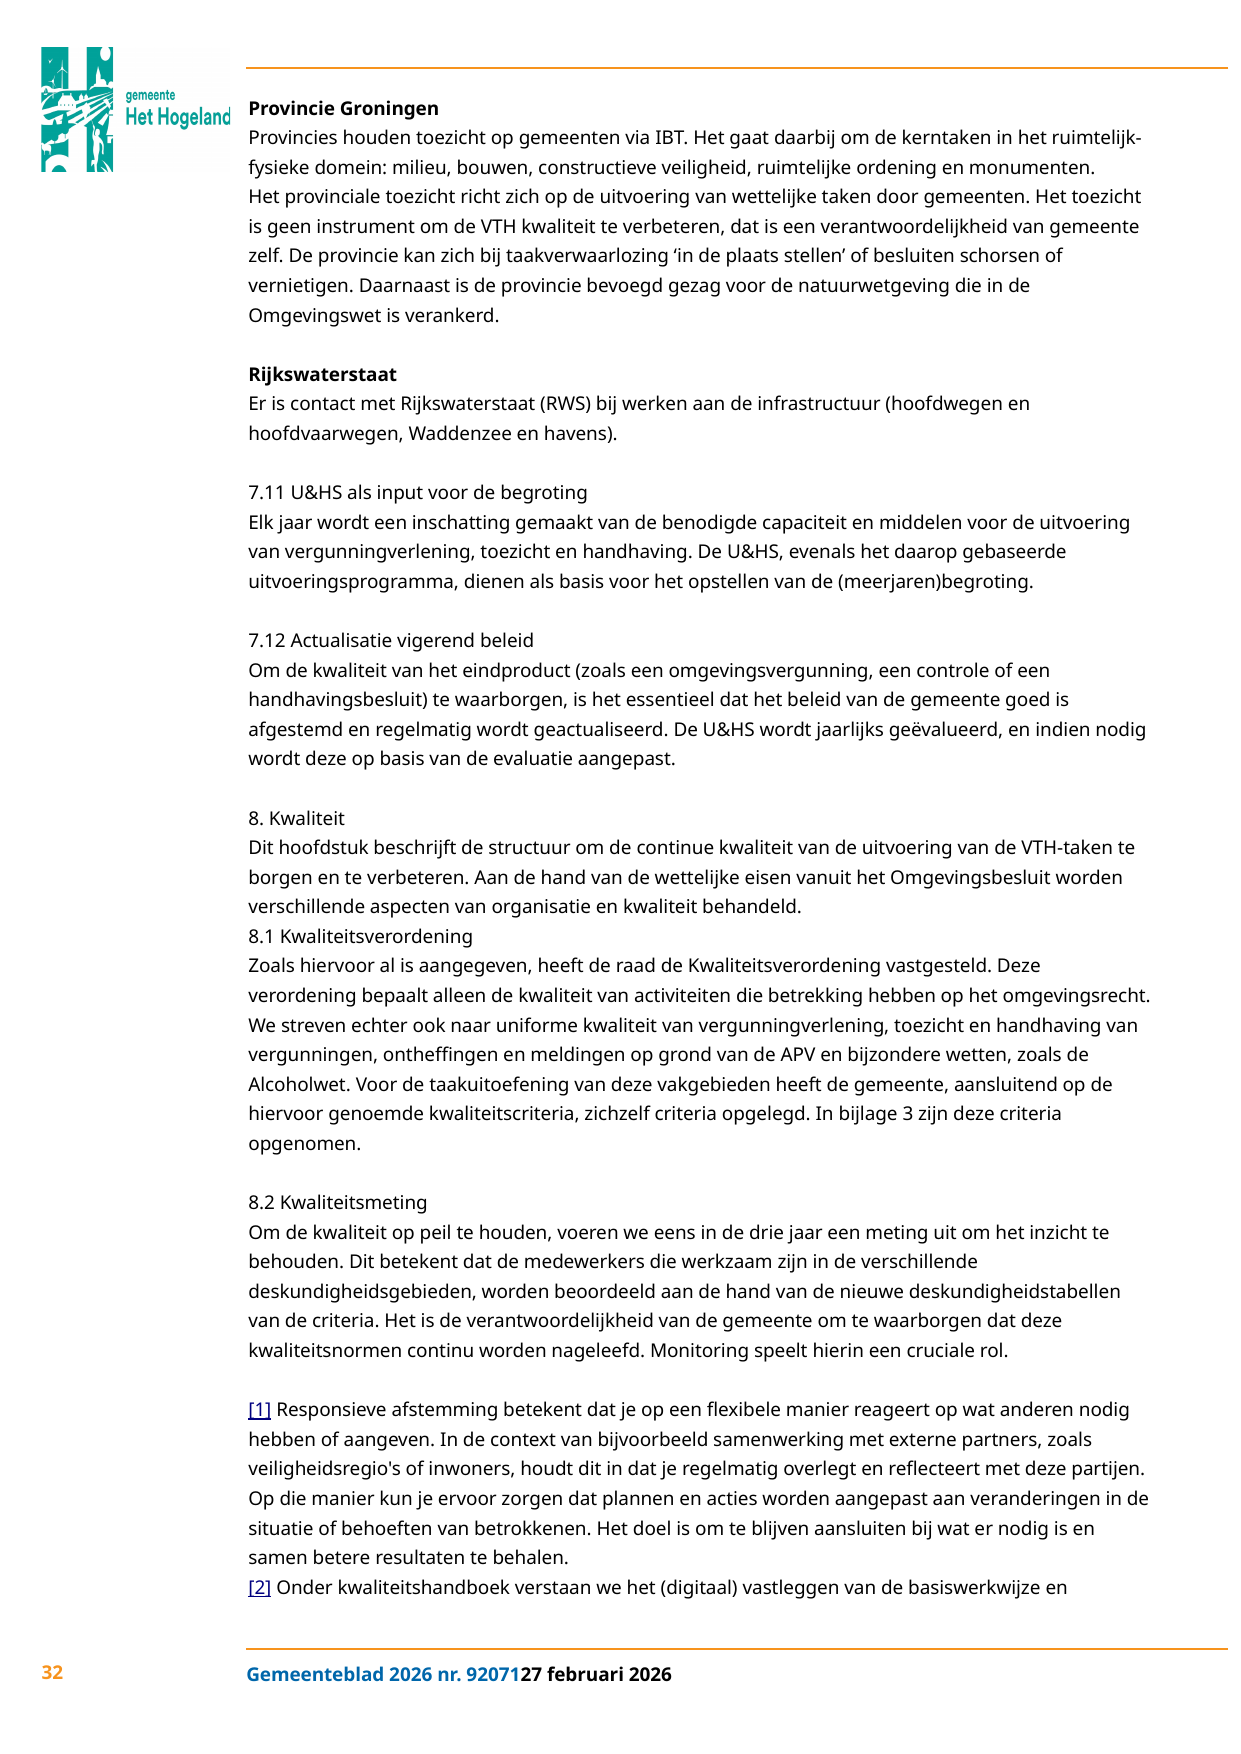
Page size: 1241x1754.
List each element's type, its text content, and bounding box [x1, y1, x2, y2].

text Het provinciale toezicht richt zich op de uitvoering van wettelijke taken door gemeenten. Het toezicht is geen instrument om de VTH kwaliteit te verbeteren, dat is een verantwoordelijkheid van gemeente zelf. De provincie kan zich bij taakverwaarlozing ‘in de plaats stellen’ of besluiten schorsen of vernietigen. Daarnaast is de provincie bevoegd gezag voor de natuurwetgeving die in de Omgevingswet is verankerd. [248, 183, 1152, 328]
text 7.12 Actualisatie vigerend beleid [248, 627, 1152, 653]
text Zoals hiervoor al is aangegeven, heeft de raad de Kwaliteitsverordening vastgesteld. Deze verordening bepaalt alleen de kwaliteit van activiteiten die betrekking hebben op het omgevingsrecht. We streven echter ook naar uniforme kwaliteit van vergunningverlening, toezicht en handhaving van vergunningen, ontheffingen en meldingen op grond van de APV en bijzondere wetten, zoals de Alcoholwet. Voor de taakuitoefening van deze vakgebieden heeft de gemeente, aansluitend op de hiervoor genoemde kwaliteitscriteria, zichzelf criteria opgelegd. In bijlage 3 zijn deze criteria opgenomen. [248, 953, 1152, 1156]
text Om de kwaliteit van het eindproduct (zoals een omgevingsvergunning, een controle of een handhavingsbesluit) te waarborgen, is het essentieel dat het beleid van de gemeente goed is afgestemd en regelmatig wordt geactualiseerd. De U&HS wordt jaarlijks geëvalueerd, en indien nodig wordt deze op basis van de evaluatie aangepast. [248, 657, 1152, 771]
text [1] Responsieve afstemming betekent dat je op een flexibele manier reageert op wat anderen nodig hebben of aangeven. In de context van bijvoorbeeld samenwerking met externe partners, zoals veiligheidsregio's of inwoners, houdt dit in dat je regelmatig overlegt en reflecteert met deze partijen. Op die manier kun je ervoor zorgen dat plannen en acties worden aangepast aan veranderingen in de situatie of behoeften van betrokkenen. Het doel is om te blijven aansluiten bij wat er nodig is en samen betere resultaten te behalen. [248, 1396, 1152, 1570]
text Provincie Groningen [248, 95, 1152, 121]
text 8.1 Kwaliteitsverordening [248, 923, 1152, 949]
text Provincies houden toezicht op gemeenten via IBT. Het gaat daarbij om de kerntaken in het ruimtelijk-fysieke domein: milieu, bouwen, constructieve veiligheid, ruimtelijke ordening en monumenten. [248, 124, 1152, 180]
picture [41, 47, 231, 172]
text Er is contact met Rijkswaterstaat (RWS) bij werken aan de infrastructuur (hoofdwegen en hoofdvaarwegen, Waddenzee en havens). [248, 391, 1152, 446]
text Elk jaar wordt een inschatting gemaakt van de benodigde capaciteit en middelen voor de uitvoering van vergunningverlening, toezicht en handhaving. De U&HS, evenals het daarop gebaseerde uitvoeringsprogramma, dienen als basis voor het opstellen van de (meerjaren)begroting. [248, 509, 1152, 594]
text 8. Kwaliteit [248, 805, 1152, 831]
text Dit hoofdstuk beschrijft de structuur om de continue kwaliteit van de uitvoering van de VTH-taken te borgen en te verbeteren. Aan de hand van de wettelijke eisen vanuit het Omgevingsbesluit worden verschillende aspecten van organisatie en kwaliteit behandeld. [248, 834, 1152, 919]
text 8.2 Kwaliteitsmeting [248, 1189, 1152, 1215]
text [2] Onder kwaliteitshandboek verstaan we het (digitaal) vastleggen van de basiswerkwijze en [248, 1574, 1152, 1600]
text Om de kwaliteit op peil te houden, voeren we eens in de drie jaar een meting uit om het inzicht te behouden. Dit betekent dat de medewerkers die werkzaam zijn in de verschillende deskundigheidsgebieden, worden beoordeeld aan de hand van de nieuwe deskundigheidstabellen van de criteria. Het is de verantwoordelijkheid van de gemeente om te waarborgen dat deze kwaliteitsnormen continu worden nageleefd. Monitoring speelt hierin een cruciale rol. [248, 1219, 1152, 1363]
text Rijkswaterstaat [248, 361, 1152, 387]
text 7.11 U&HS als input voor de begroting [248, 479, 1152, 505]
